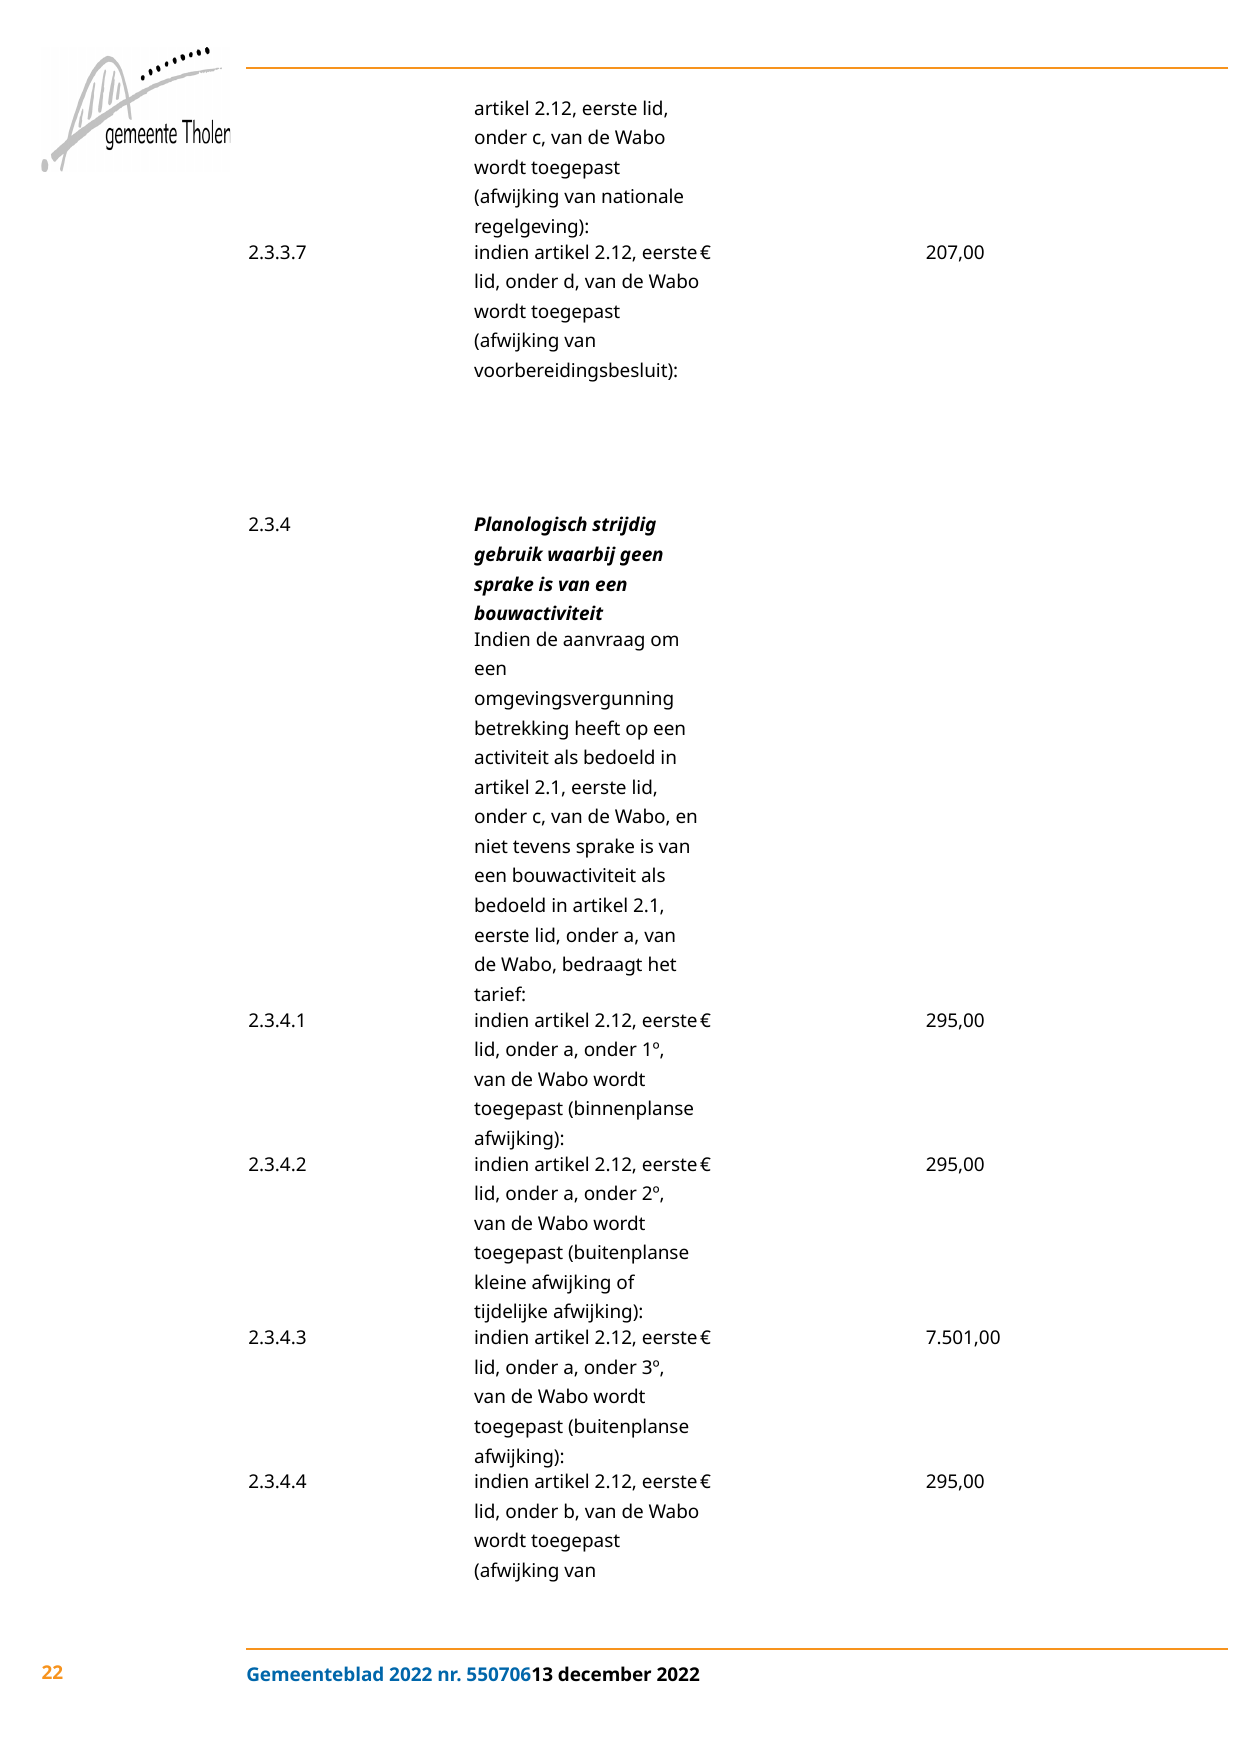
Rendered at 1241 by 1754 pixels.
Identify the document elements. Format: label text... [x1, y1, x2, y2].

table_cell artikel 2.12, eerste lid, onder c, van de Wabo wordt toegepast (afwijking van nationale regelgeving): [474, 95, 700, 239]
table_cell € [700, 1325, 926, 1468]
table_cell 295,00 [926, 1151, 1152, 1324]
table_cell 2.3.3.7 [248, 239, 474, 383]
table_cell € [700, 1469, 926, 1583]
table_cell [248, 409, 474, 434]
table_cell 2.3.4.2 [248, 1151, 474, 1324]
table_cell indien artikel 2.12, eerste lid, onder b, van de Wabo wordt toegepast (afwijking van [474, 1469, 700, 1583]
picture [41, 47, 231, 172]
table_cell [248, 460, 474, 486]
table_cell 295,00 [926, 1007, 1152, 1151]
table_cell [248, 95, 474, 239]
table_cell 295,00 [926, 1469, 1152, 1583]
table_cell [474, 460, 700, 486]
table_cell [700, 95, 926, 239]
table_cell [474, 486, 700, 512]
table_cell 2.3.4.1 [248, 1007, 474, 1151]
table_cell [700, 486, 1152, 512]
table_cell indien artikel 2.12, eerste lid, onder a, onder 3º, van de Wabo wordt toegepast (buitenplanse afwijking): [474, 1325, 700, 1468]
table_cell Planologisch strijdig gebruik waarbij geen sprake is van een bouwactiviteit [474, 512, 700, 626]
table_cell [700, 512, 1152, 626]
table_cell [474, 434, 700, 460]
table_cell 7.501,00 [926, 1325, 1152, 1468]
table_cell 2.3.4.4 [248, 1469, 474, 1583]
table_cell [248, 434, 474, 460]
table_cell indien artikel 2.12, eerste lid, onder d, van de Wabo wordt toegepast (afwijking van voorbereidingsbesluit): [474, 239, 700, 383]
table_cell indien artikel 2.12, eerste lid, onder a, onder 1º, van de Wabo wordt toegepast (binnenplanse afwijking): [474, 1007, 700, 1151]
table_cell [926, 95, 1152, 239]
table_cell [474, 409, 700, 434]
table_cell € [700, 1151, 926, 1324]
table_cell 2.3.4.3 [248, 1325, 474, 1468]
table_cell [248, 383, 474, 409]
table_cell € [700, 239, 926, 383]
table_cell [248, 486, 474, 512]
table_cell 2.3.4 [248, 512, 474, 626]
table_cell [700, 383, 1152, 409]
table_cell Indien de aanvraag om een omgevingsvergunning betrekking heeft op een activiteit als bedoeld in artikel 2.1, eerste lid, onder c, van de Wabo, en niet tevens sprake is van een bouwactiviteit als bedoeld in artikel 2.1, eerste lid, onder a, van de Wabo, bedraagt het tarief: [474, 626, 700, 1007]
table_cell [474, 383, 700, 409]
table_cell € [700, 1007, 926, 1151]
table_cell [700, 626, 1152, 1007]
table_cell [700, 434, 1152, 460]
table_cell [248, 626, 474, 1007]
table_cell 207,00 [926, 239, 1152, 383]
table_cell indien artikel 2.12, eerste lid, onder a, onder 2º, van de Wabo wordt toegepast (buitenplanse kleine afwijking of tijdelijke afwijking): [474, 1151, 700, 1324]
table_cell [700, 460, 1152, 486]
table_cell [700, 409, 1152, 434]
